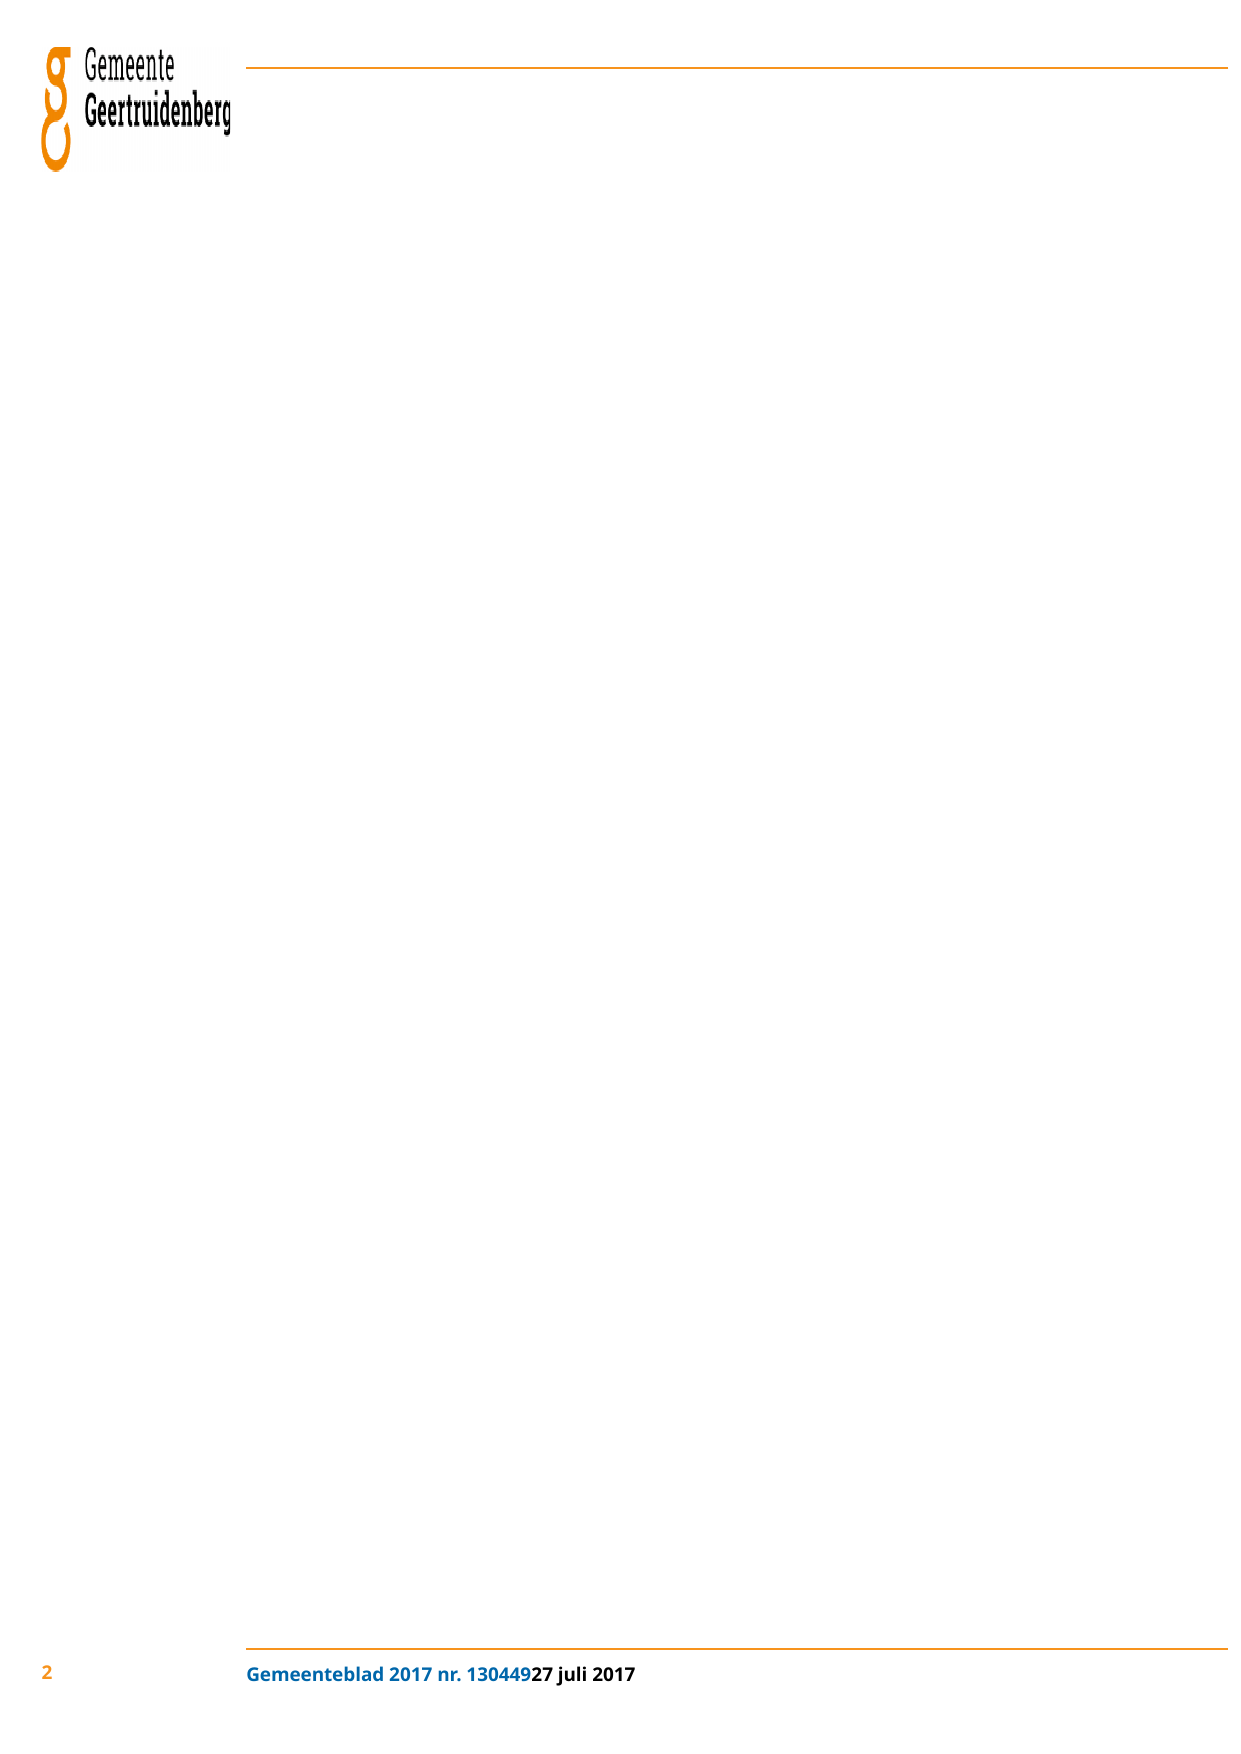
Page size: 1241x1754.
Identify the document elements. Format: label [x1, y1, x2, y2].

picture [41, 47, 231, 172]
